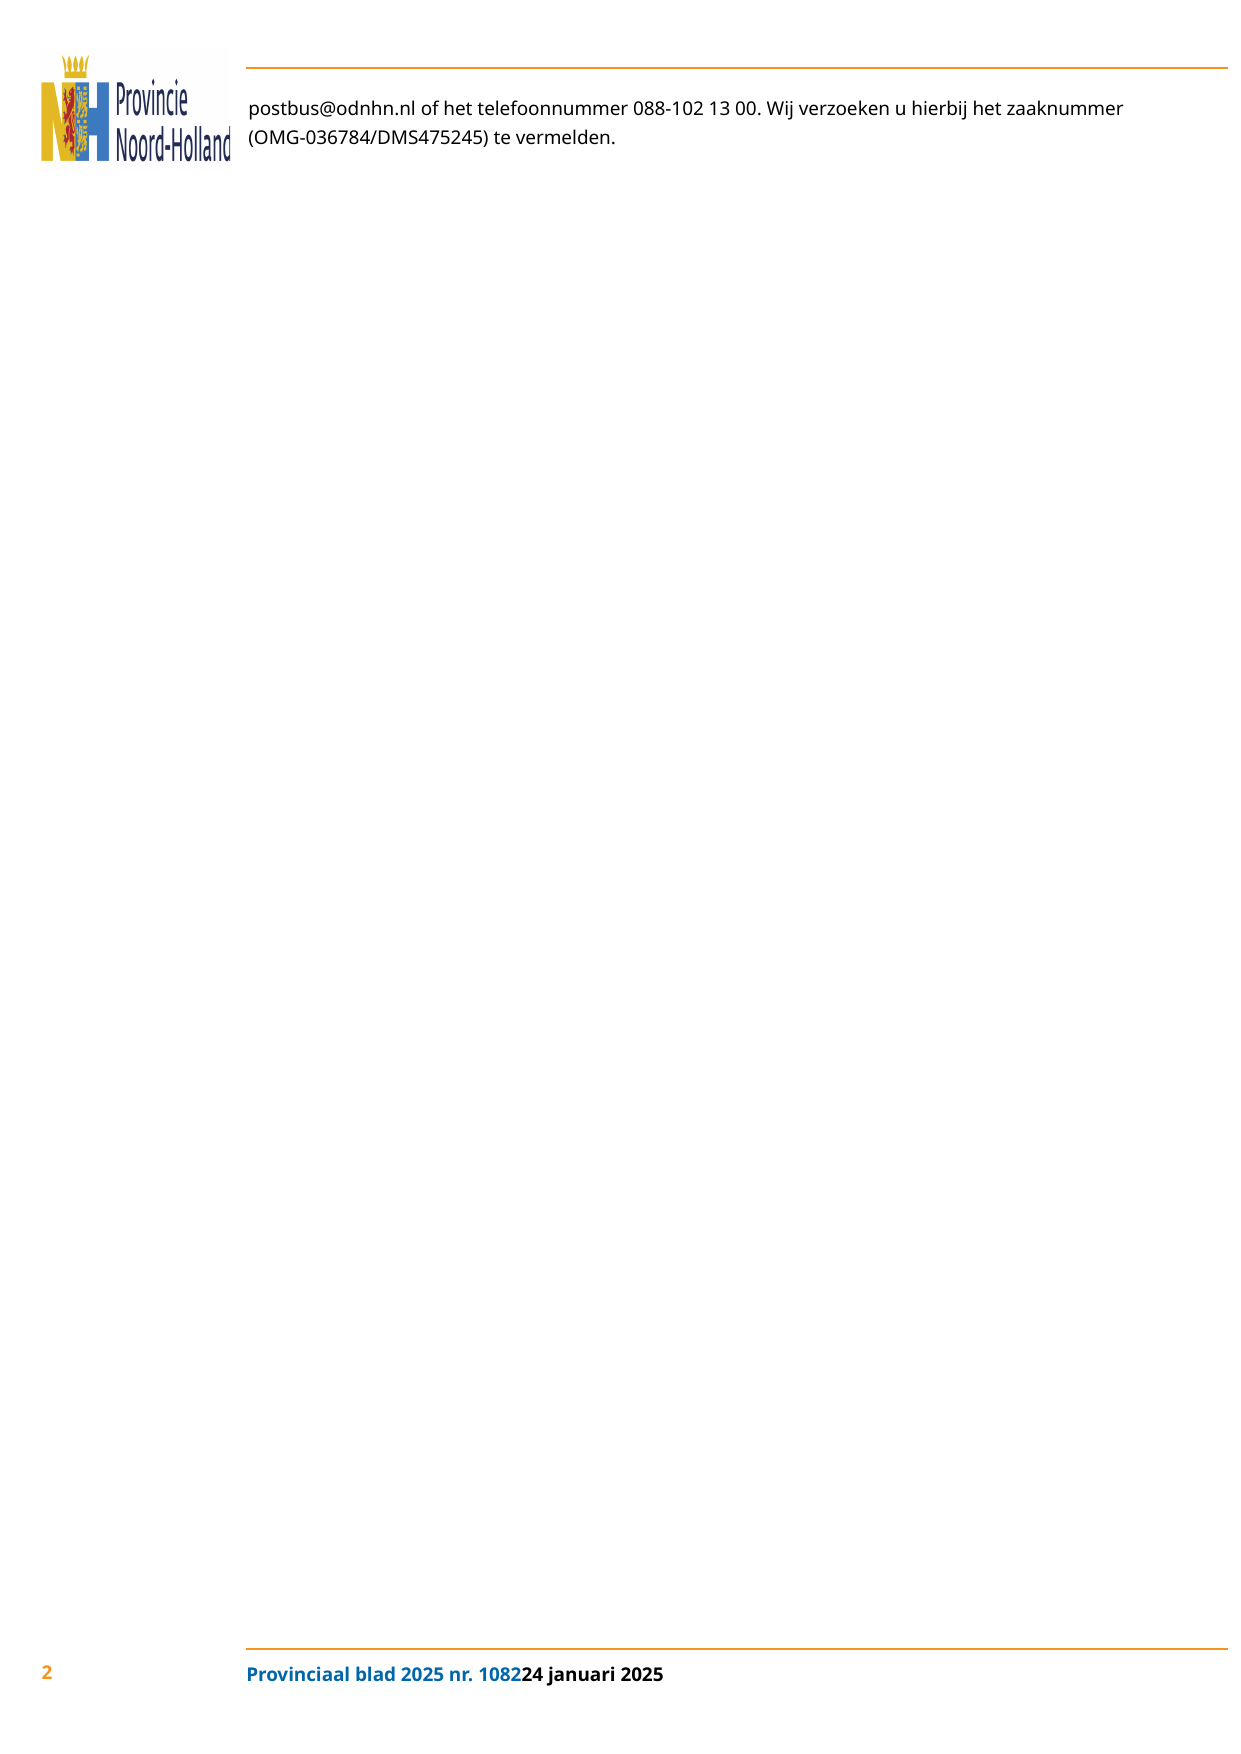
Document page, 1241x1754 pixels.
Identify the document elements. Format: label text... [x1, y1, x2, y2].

text postbus@odnhn.nl of het telefoonnummer 088-102 13 00. Wij verzoeken u hierbij het zaaknummer (OMG-036784/DMS475245) te vermelden. [248, 95, 1152, 150]
picture [41, 47, 231, 172]
